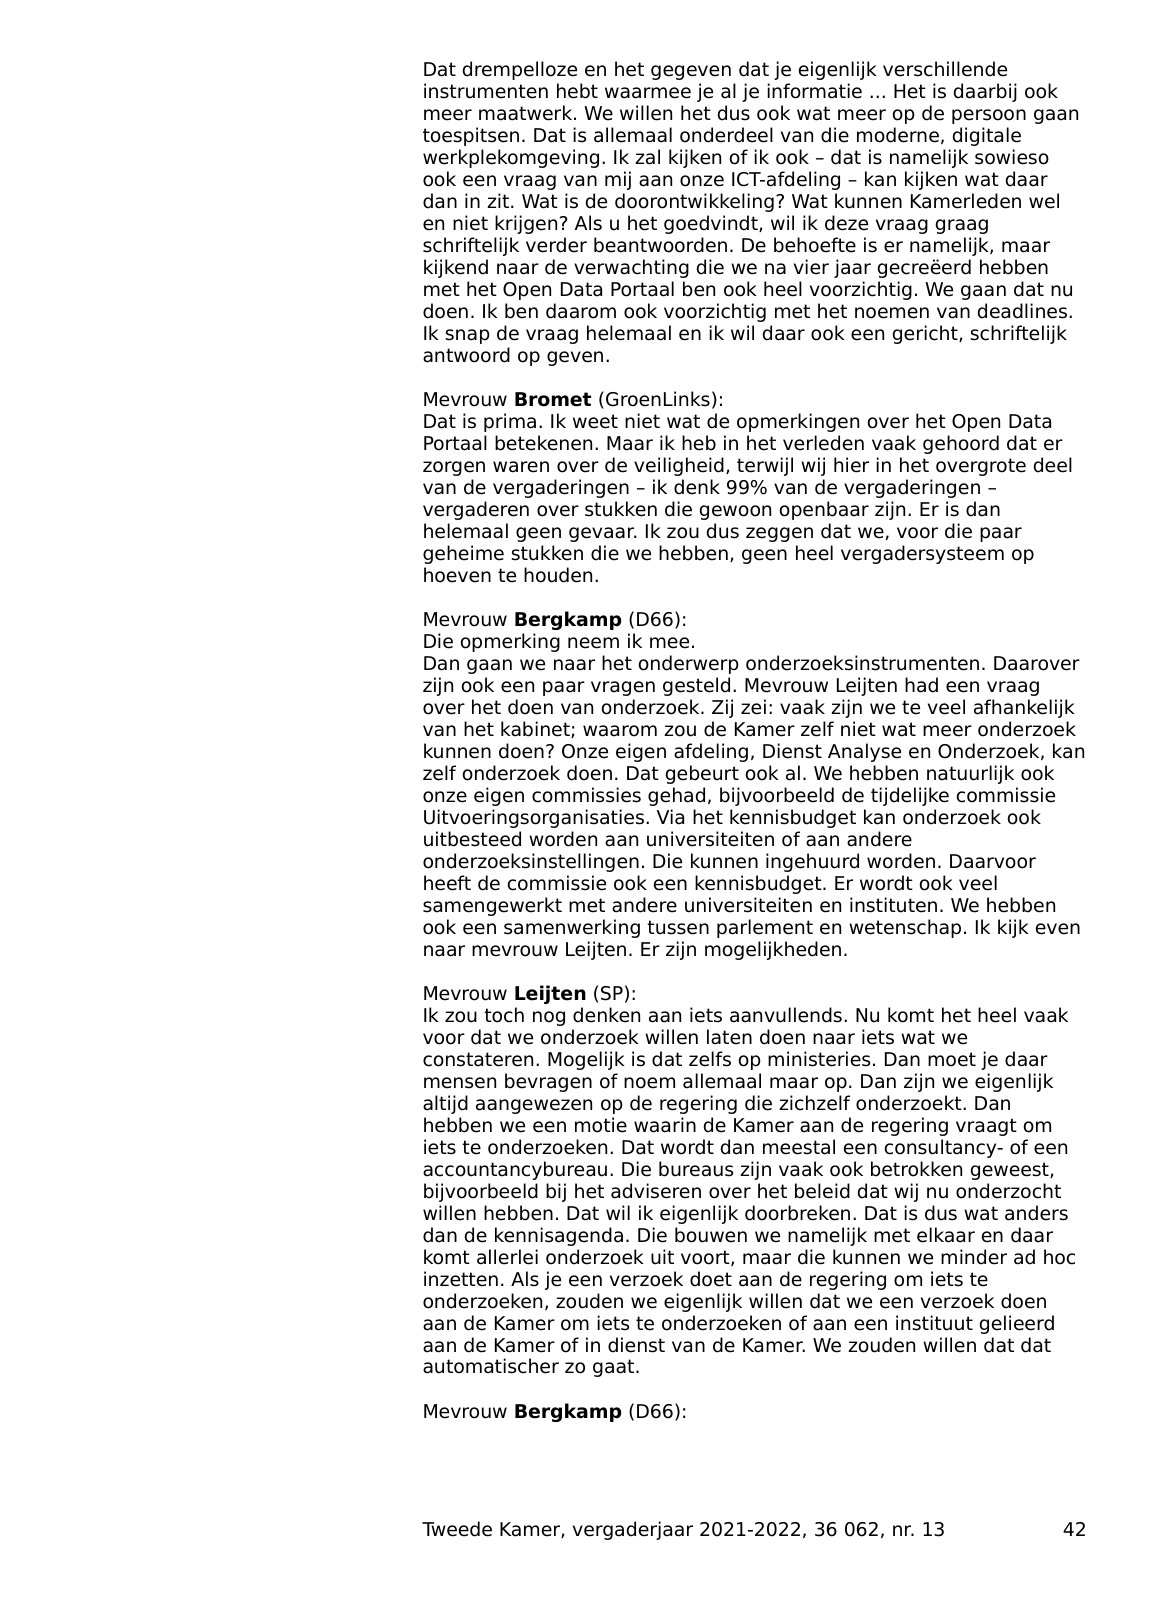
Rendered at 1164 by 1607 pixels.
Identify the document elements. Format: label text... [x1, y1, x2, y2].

text Die opmerking neem ik mee. [422, 631, 1087, 653]
text Dat is prima. Ik weet niet wat de opmerkingen over het Open Data Portaal betekenen. Maar ik heb in het verleden vaak gehoord dat er zorgen waren over de veiligheid, terwijl wij hier in het overgrote deel van de vergaderingen – ik denk 99% van de vergaderingen – vergaderen over stukken die gewoon openbaar zijn. Er is dan helemaal geen gevaar. Ik zou dus zeggen dat we, voor die paar geheime stukken die we hebben, geen heel vergadersysteem op hoeven te houden. [422, 411, 1087, 587]
text Mevrouw Leijten (SP): [422, 983, 1087, 1005]
text Mevrouw Bromet (GroenLinks): [422, 389, 1087, 411]
text Dan gaan we naar het onderwerp onderzoeksinstrumenten. Daarover zijn ook een paar vragen gesteld. Mevrouw Leijten had een vraag over het doen van onderzoek. Zij zei: vaak zijn we te veel afhankelijk van het kabinet; waarom zou de Kamer zelf niet wat meer onderzoek kunnen doen? Onze eigen afdeling, Dienst Analyse en Onderzoek, kan zelf onderzoek doen. Dat gebeurt ook al. We hebben natuurlijk ook onze eigen commissies gehad, bijvoorbeeld de tijdelijke commissie Uitvoeringsorganisaties. Via het kennisbudget kan onderzoek ook uitbesteed worden aan universiteiten of aan andere onderzoeksinstellingen. Die kunnen ingehuurd worden. Daarvoor heeft de commissie ook een kennisbudget. Er wordt ook veel samengewerkt met andere universiteiten en instituten. We hebben ook een samenwerking tussen parlement en wetenschap. Ik kijk even naar mevrouw Leijten. Er zijn mogelijkheden. [422, 653, 1087, 961]
text Mevrouw Bergkamp (D66): [422, 1401, 1087, 1423]
text Mevrouw Bergkamp (D66): [422, 609, 1087, 631]
text Dat drempelloze en het gegeven dat je eigenlijk verschillende instrumenten hebt waarmee je al je informatie ... Het is daarbij ook meer maatwerk. We willen het dus ook wat meer op de persoon gaan toespitsen. Dat is allemaal onderdeel van die moderne, digitale werkplekomgeving. Ik zal kijken of ik ook – dat is namelijk sowieso ook een vraag van mij aan onze ICT-afdeling – kan kijken wat daar dan in zit. Wat is de doorontwikkeling? Wat kunnen Kamerleden wel en niet krijgen? Als u het goedvindt, wil ik deze vraag graag schriftelijk verder beantwoorden. De behoefte is er namelijk, maar kijkend naar de verwachting die we na vier jaar gecreëerd hebben met het Open Data Portaal ben ook heel voorzichtig. We gaan dat nu doen. Ik ben daarom ook voorzichtig met het noemen van deadlines. Ik snap de vraag helemaal en ik wil daar ook een gericht, schriftelijk antwoord op geven. [422, 59, 1087, 367]
text Ik zou toch nog denken aan iets aanvullends. Nu komt het heel vaak voor dat we onderzoek willen laten doen naar iets wat we constateren. Mogelijk is dat zelfs op ministeries. Dan moet je daar mensen bevragen of noem allemaal maar op. Dan zijn we eigenlijk altijd aangewezen op de regering die zichzelf onderzoekt. Dan hebben we een motie waarin de Kamer aan de regering vraagt om iets te onderzoeken. Dat wordt dan meestal een consultancy- of een accountancybureau. Die bureaus zijn vaak ook betrokken geweest, bijvoorbeeld bij het adviseren over het beleid dat wij nu onderzocht willen hebben. Dat wil ik eigenlijk doorbreken. Dat is dus wat anders dan de kennisagenda. Die bouwen we namelijk met elkaar en daar komt allerlei onderzoek uit voort, maar die kunnen we minder ad hoc inzetten. Als je een verzoek doet aan de regering om iets te onderzoeken, zouden we eigenlijk willen dat we een verzoek doen aan de Kamer om iets te onderzoeken of aan een instituut gelieerd aan de Kamer of in dienst van de Kamer. We zouden willen dat dat automatischer zo gaat. [422, 1005, 1087, 1378]
